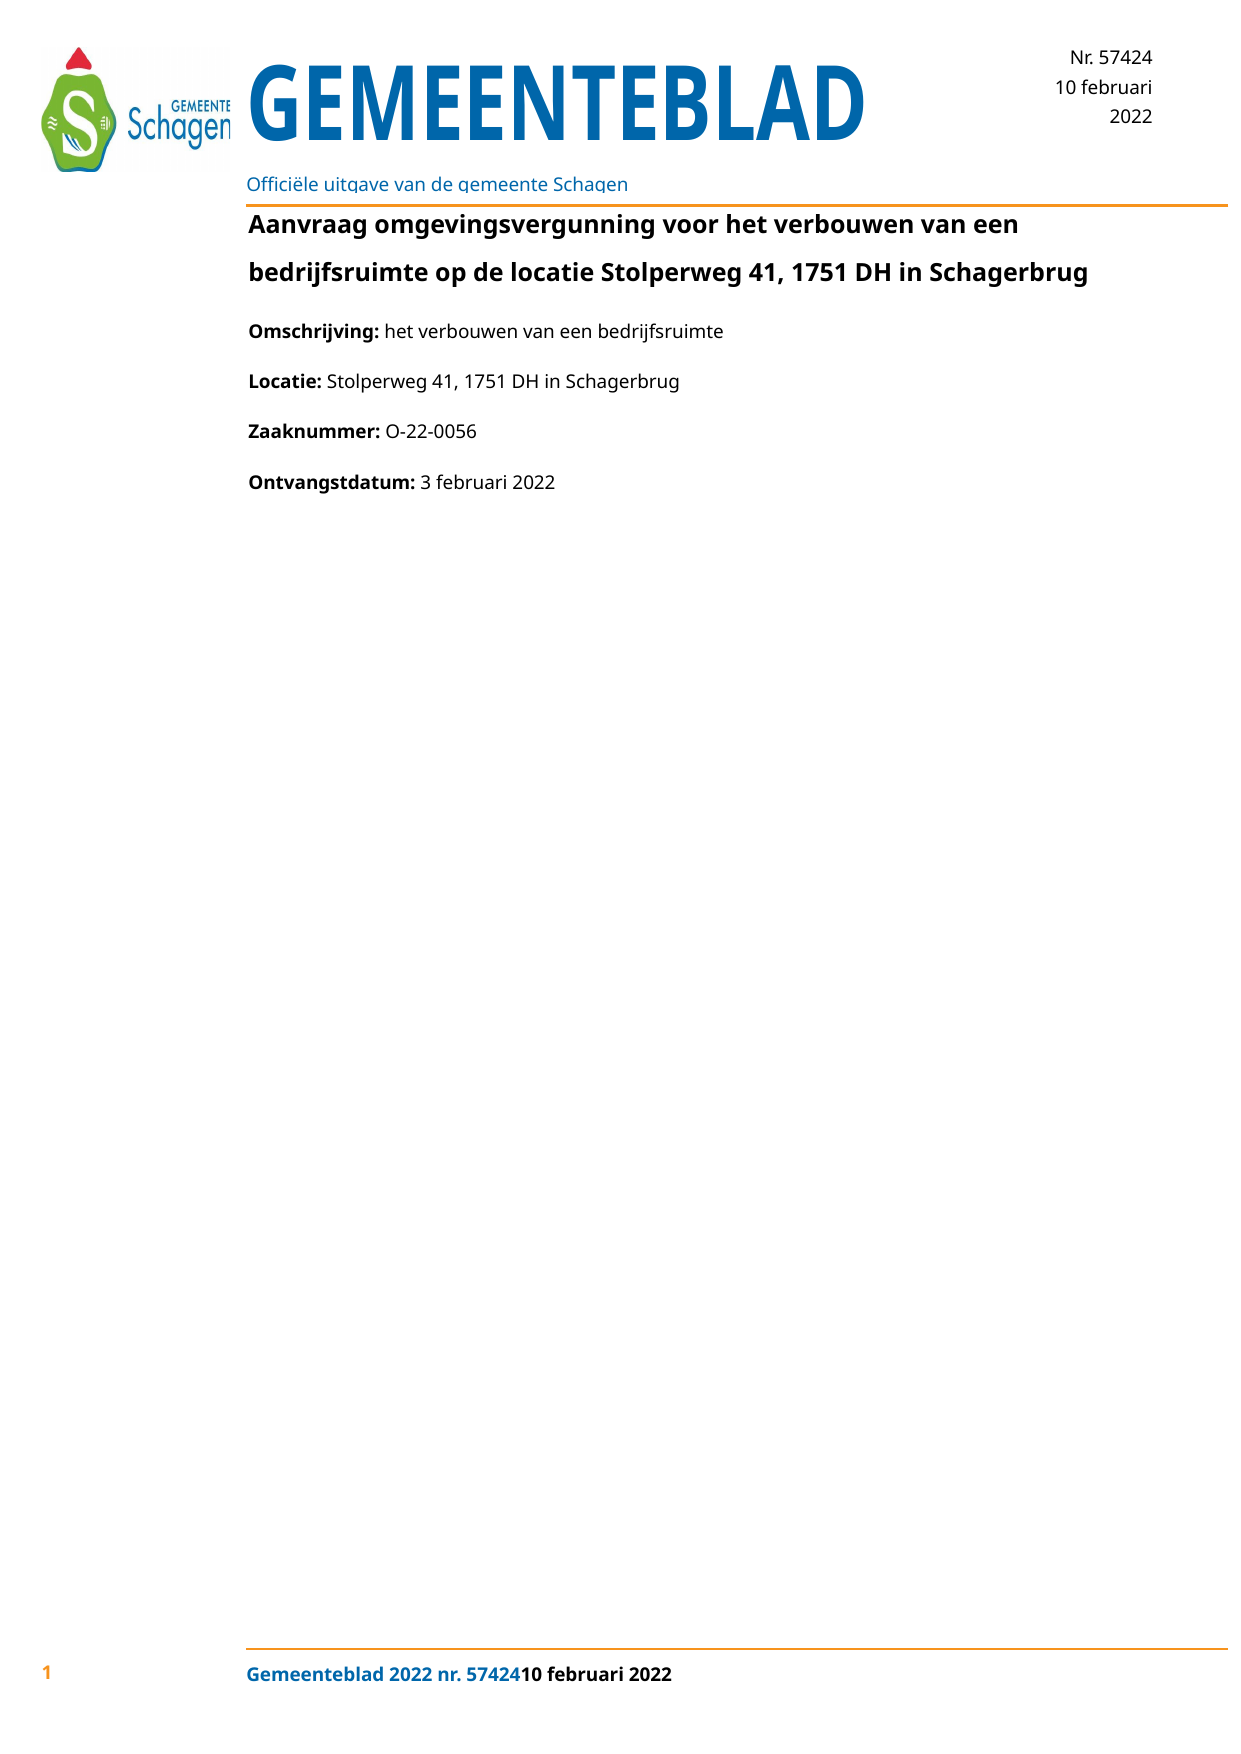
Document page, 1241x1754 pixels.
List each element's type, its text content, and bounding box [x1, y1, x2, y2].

text Aanvraag omgevingsvergunning voor het verbouwen van een bedrijfsruimte op de locatie Stolperweg 41, 1751 DH in Schagerbrug [248, 207, 1152, 288]
text Omschrijving: het verbouwen van een bedrijfsruimte [248, 318, 1152, 344]
text Locatie: Stolperweg 41, 1751 DH in Schagerbrug [248, 368, 1152, 394]
text Ontvangstdatum: 3 februari 2022 [248, 469, 1152, 495]
text Zaaknummer: O-22-0056 [248, 419, 1152, 444]
picture [41, 47, 231, 172]
